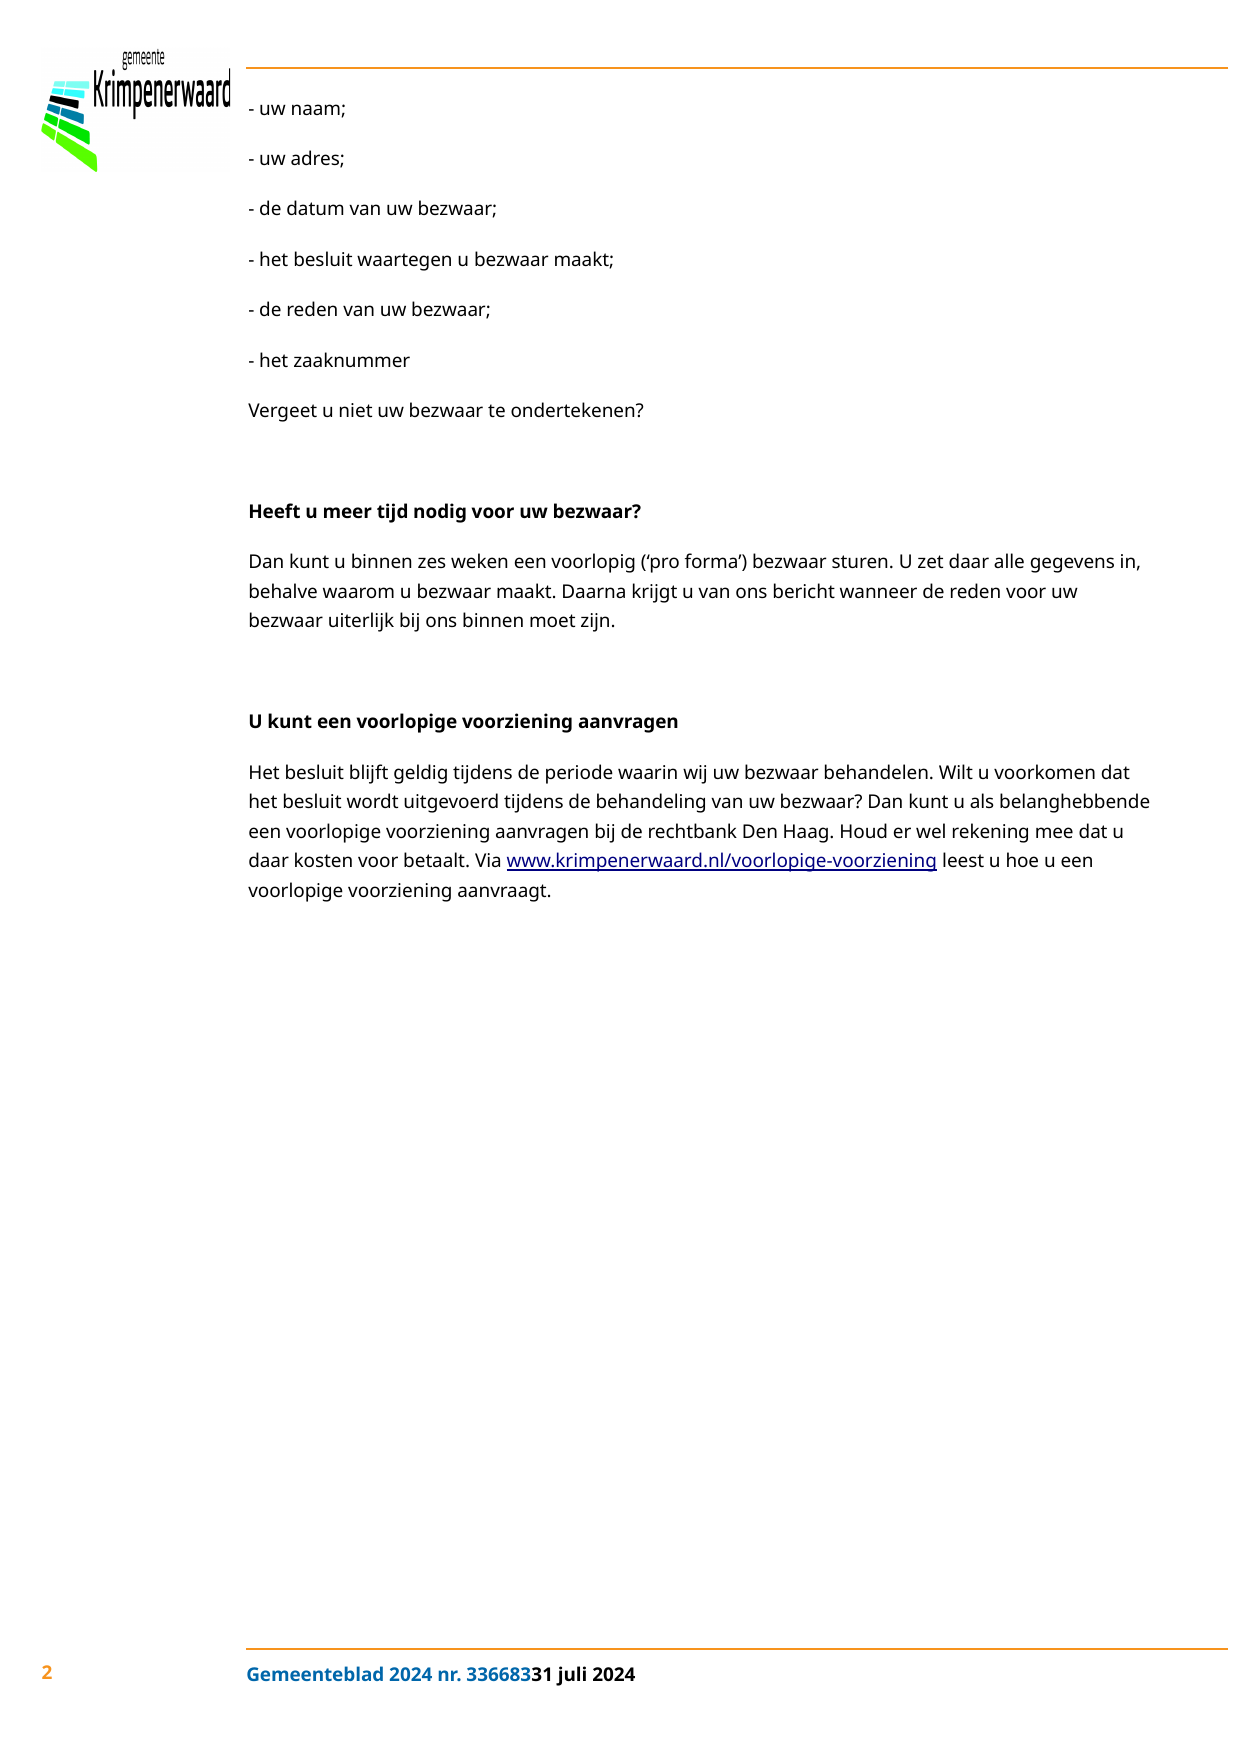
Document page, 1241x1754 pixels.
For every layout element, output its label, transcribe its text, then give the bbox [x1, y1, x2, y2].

text - uw adres; [248, 145, 1152, 171]
text Dan kunt u binnen zes weken een voorlopig (‘pro forma’) bezwaar sturen. U zet daar alle gegevens in, behalve waarom u bezwaar maakt. Daarna krijgt u van ons bericht wanneer de reden voor uw bezwaar uiterlijk bij ons binnen moet zijn. [248, 548, 1152, 633]
text Vergeet u niet uw bezwaar te ondertekenen? [248, 397, 1152, 423]
text - uw naam; [248, 95, 1152, 121]
text U kunt een voorlopige voorziening aanvragen [248, 708, 1152, 734]
text - het zaaknummer [248, 347, 1152, 373]
text - de datum van uw bezwaar; [248, 196, 1152, 221]
text Het besluit blijft geldig tijdens de periode waarin wij uw bezwaar behandelen. Wilt u voorkomen dat het besluit wordt uitgevoerd tijdens de behandeling van uw bezwaar? Dan kunt u als belanghebbende een voorlopige voorziening aanvragen bij de rechtbank Den Haag. Houd er wel rekening mee dat u daar kosten voor betaalt. Via www.krimpenerwaard.nl/voorlopige-voorziening leest u hoe u een voorlopige voorziening aanvraagt. [248, 759, 1152, 903]
text Heeft u meer tijd nodig voor uw bezwaar? [248, 498, 1152, 524]
text - de reden van uw bezwaar; [248, 296, 1152, 322]
picture [41, 47, 231, 172]
text - het besluit waartegen u bezwaar maakt; [248, 246, 1152, 272]
